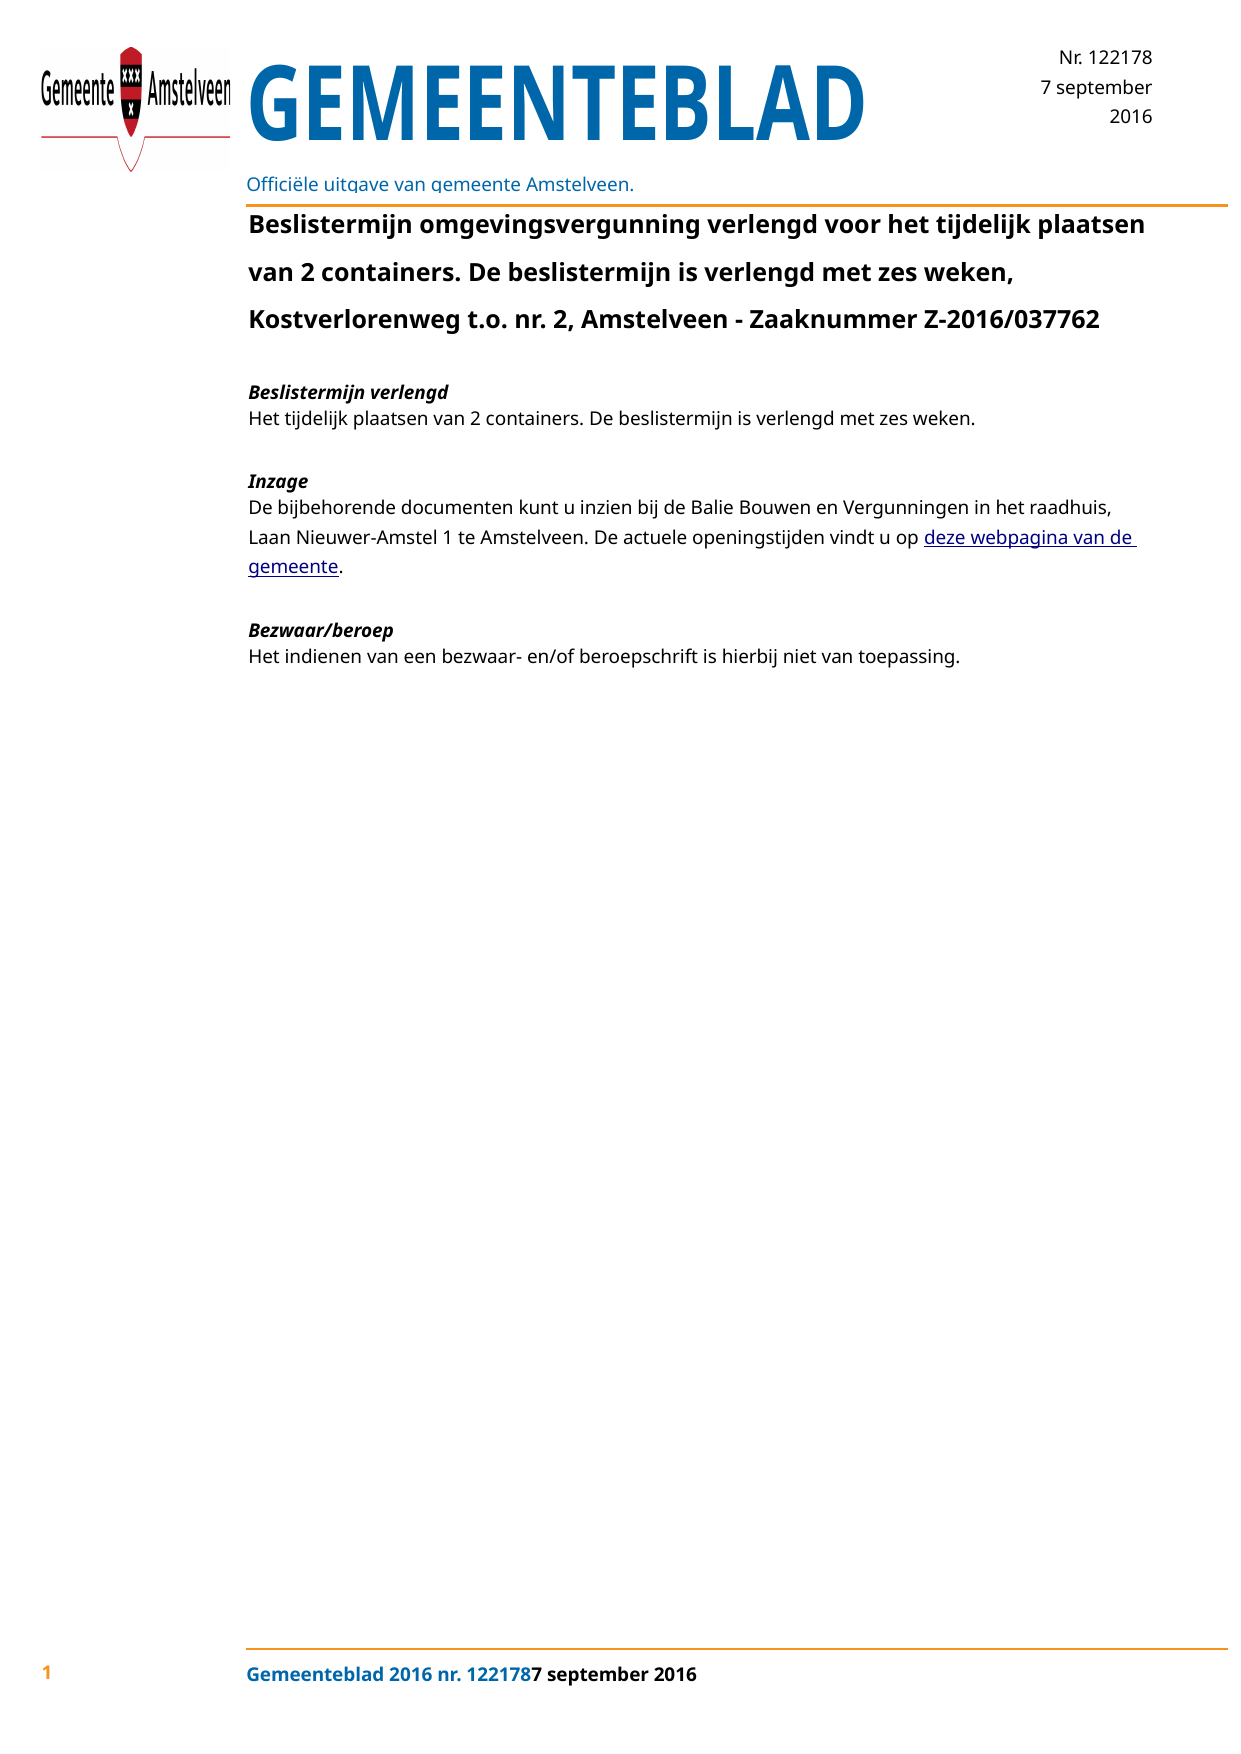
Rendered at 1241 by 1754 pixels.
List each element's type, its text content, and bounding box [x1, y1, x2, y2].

text Beslistermijn verlengd [248, 379, 1152, 405]
text Het indienen van een bezwaar- en/of beroepschrift is hierbij niet van toepassing. [248, 643, 1152, 669]
text De bijbehorende documenten kunt u inzien bij de Balie Bouwen en Vergunningen in het raadhuis, Laan Nieuwer-Amstel 1 te Amstelveen. De actuele openingstijden vindt u op deze webpagina van de gemeente. [248, 494, 1152, 579]
picture [41, 47, 231, 172]
text Het tijdelijk plaatsen van 2 containers. De beslistermijn is verlengd met zes weken. [248, 405, 1152, 431]
text Bezwaar/beroep [248, 618, 1152, 643]
text Beslistermijn omgevingsvergunning verlengd voor het tijdelijk plaatsen van 2 containers. De beslistermijn is verlengd met zes weken, Kostverlorenweg t.o. nr. 2, Amstelveen - Zaaknummer Z-2016/037762 [248, 207, 1152, 336]
text Inzage [248, 469, 1152, 494]
